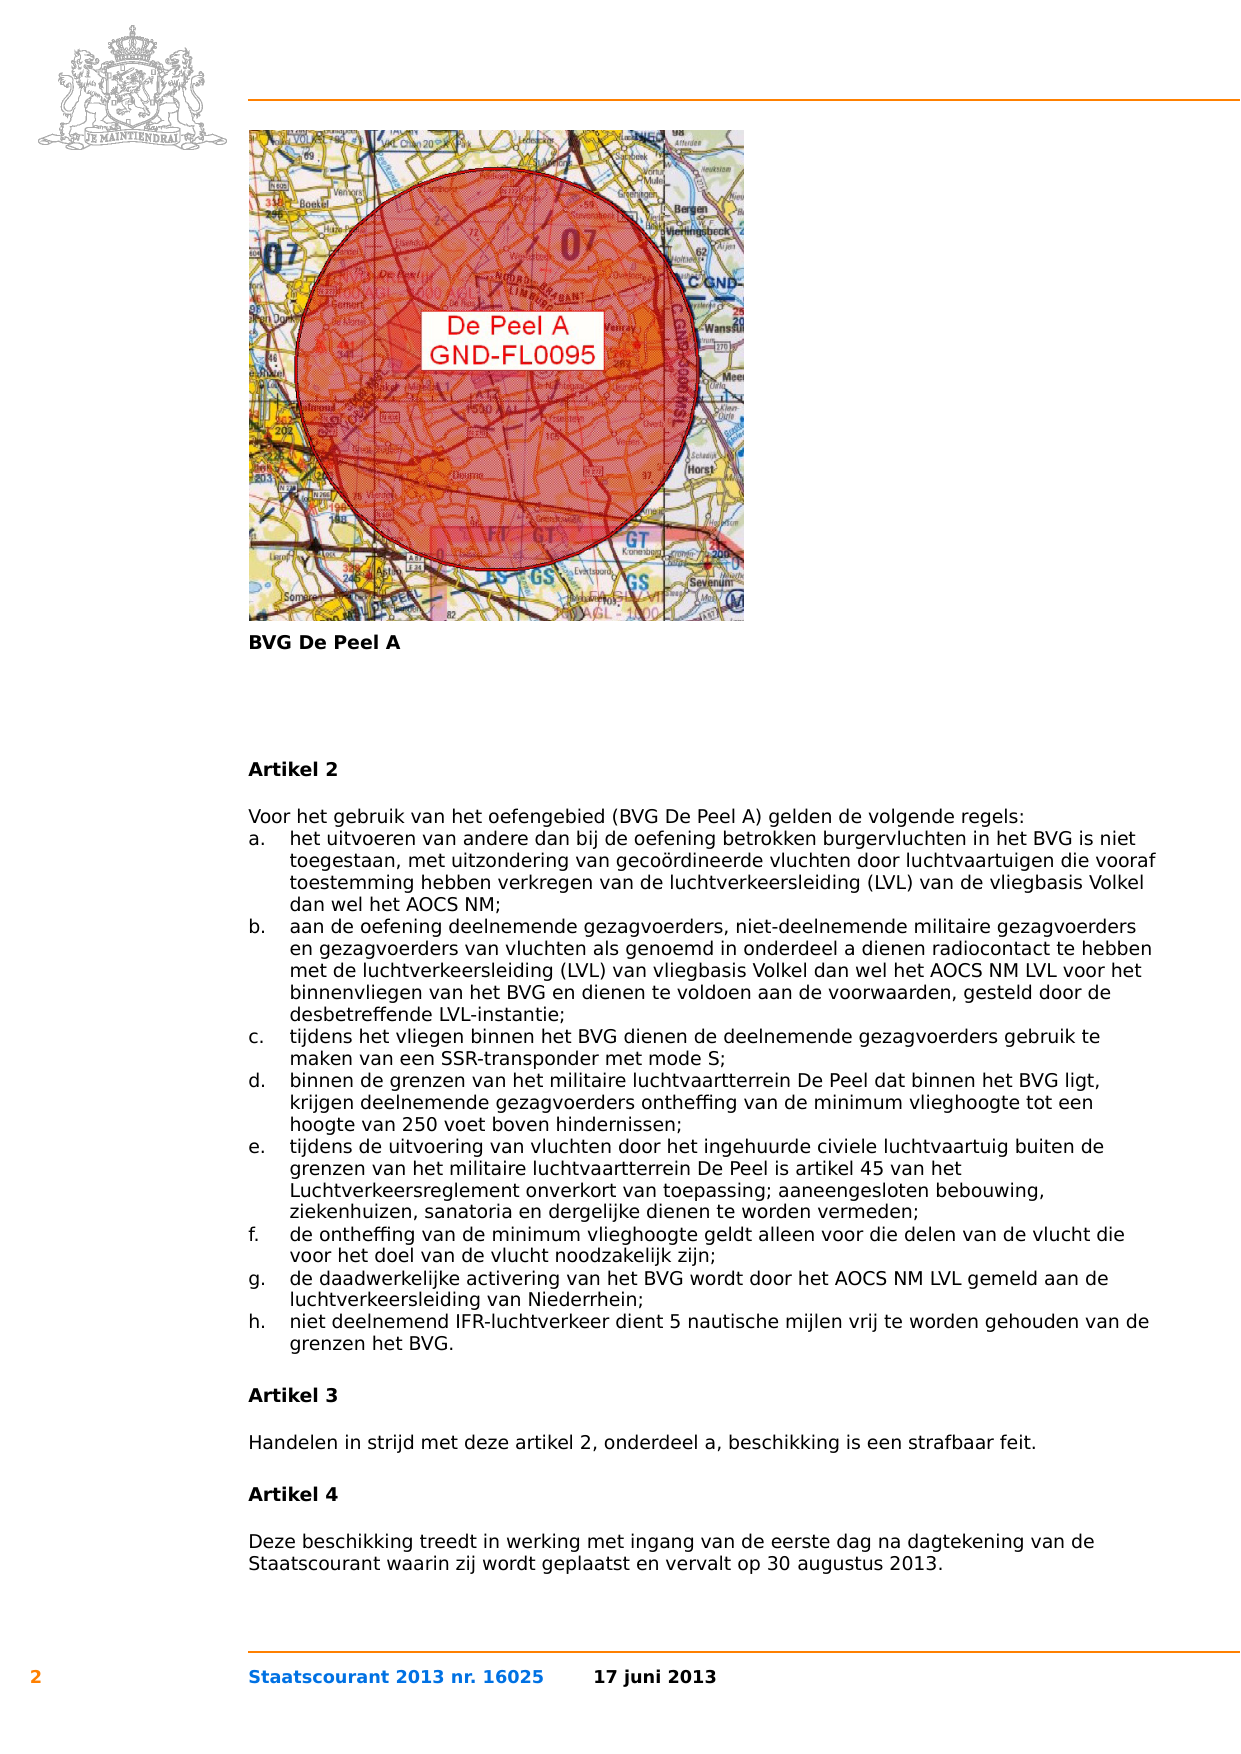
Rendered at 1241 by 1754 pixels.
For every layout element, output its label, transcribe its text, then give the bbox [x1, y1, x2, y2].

text c. tijdens het vliegen binnen het BVG dienen de deelnemende gezagvoerders gebruik te maken van een SSR-transponder met mode S; [248, 1026, 1163, 1069]
text d. binnen de grenzen van het militaire luchtvaartterrein De Peel dat binnen het BVG ligt, krijgen deelnemende gezagvoerders ontheffing van de minimum vlieghoogte tot een hoogte van 250 voet boven hindernissen; [248, 1069, 1163, 1136]
subtitle Artikel 3 [248, 1385, 1163, 1407]
text g. de daadwerkelijke activering van het BVG wordt door het AOCS NM LVL gemeld aan de luchtverkeersleiding van Niederrhein; [248, 1267, 1163, 1311]
text b. aan de oefening deelnemende gezagvoerders, niet-deelnemende militaire gezagvoerders en gezagvoerders van vluchten als genoemd in onderdeel a dienen radiocontact te hebben met de luchtverkeersleiding (LVL) van vliegbasis Volkel dan wel het AOCS NM LVL voor het binnenvliegen van het BVG en dienen te voldoen aan de voorwaarden, gesteld door de desbetreffende LVL-instantie; [248, 916, 1163, 1026]
text Deze beschikking treedt in werking met ingang van de eerste dag na dagtekening van de Staatscourant waarin zij wordt geplaatst en vervalt op 30 augustus 2013. [248, 1531, 1163, 1575]
text Handelen in strijd met deze artikel 2, onderdeel a, beschikking is een strafbaar feit. [248, 1432, 1163, 1454]
text BVG De Peel A [248, 632, 744, 654]
text a. het uitvoeren van andere dan bij de oefening betrokken burgervluchten in het BVG is niet toegestaan, met uitzondering van gecoördineerde vluchten door luchtvaartuigen die vooraf toestemming hebben verkregen van de luchtverkeersleiding (LVL) van de vliegbasis Volkel dan wel het AOCS NM; [248, 828, 1163, 916]
text f. de ontheffing van de minimum vlieghoogte geldt alleen voor die delen van de vlucht die voor het doel van de vlucht noodzakelijk zijn; [248, 1223, 1163, 1267]
subtitle Artikel 2 [248, 759, 1163, 781]
subtitle Artikel 4 [248, 1484, 1163, 1506]
picture [248, 130, 744, 621]
text e. tijdens de uitvoering van vluchten door het ingehuurde civiele luchtvaartuig buiten de grenzen van het militaire luchtvaartterrein De Peel is artikel 45 van het Luchtverkeersreglement onverkort van toepassing; aaneengesloten bebouwing, ziekenhuizen, sanatoria en dergelijke dienen te worden vermeden; [248, 1136, 1163, 1223]
text Voor het gebruik van het oefengebied (BVG De Peel A) gelden de volgende regels: [248, 806, 1163, 828]
picture [38, 25, 227, 150]
text h. niet deelnemend IFR-luchtverkeer dient 5 nautische mijlen vrij te worden gehouden van de grenzen het BVG. [248, 1311, 1163, 1355]
